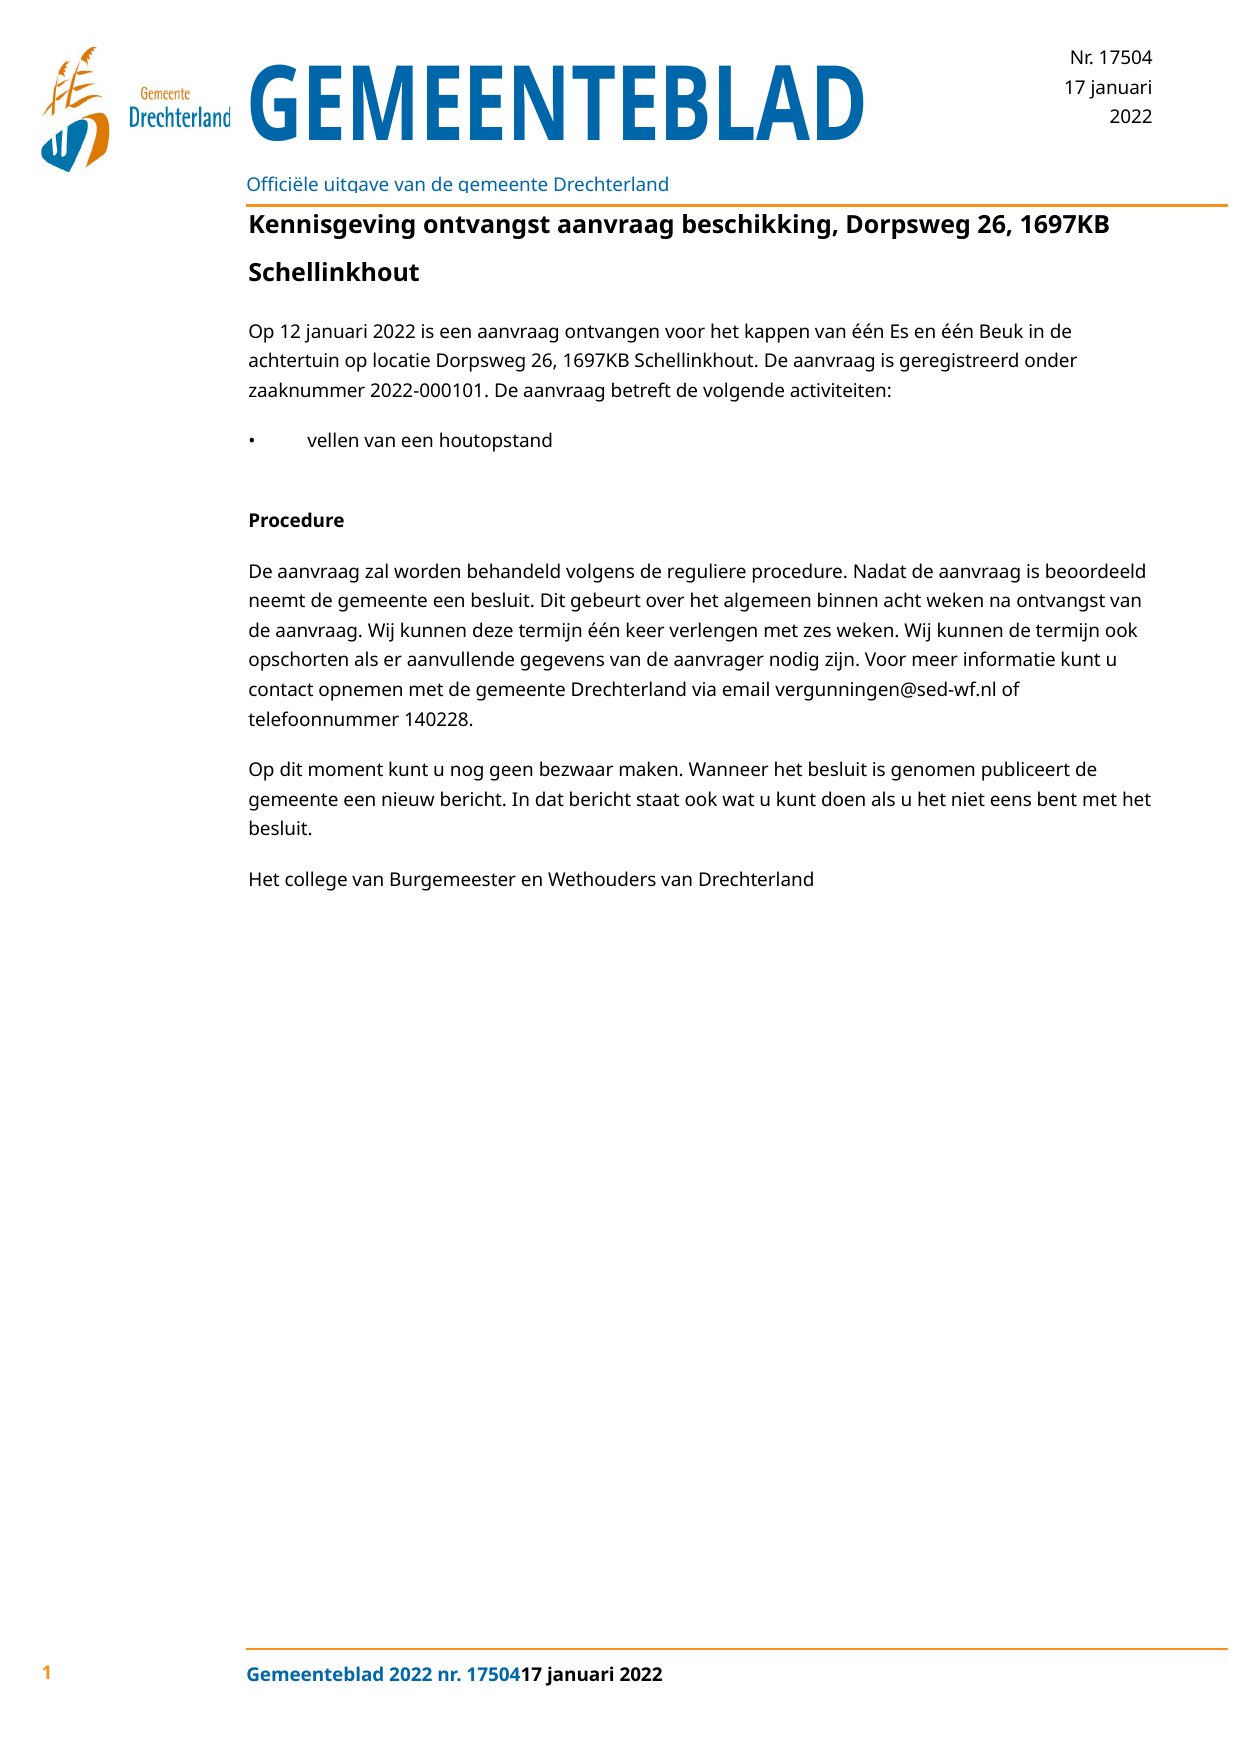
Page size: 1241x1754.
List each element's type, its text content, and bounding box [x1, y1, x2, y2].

picture [41, 158, 64, 172]
text Kennisgeving ontvangst aanvraag beschikking, Dorpsweg 26, 1697KB Schellinkhout [248, 207, 1152, 288]
text Op dit moment kunt u nog geen bezwaar maken. Wanneer het besluit is genomen publiceert de gemeente een nieuw bericht. In dat bericht staat ook wat u kunt doen als u het niet eens bent met het besluit. [248, 756, 1152, 841]
text Het college van Burgemeester en Wethouders van Drechterland [248, 866, 1152, 892]
picture [226, 115, 231, 124]
text Procedure [248, 507, 1152, 533]
text Op 12 januari 2022 is een aanvraag ontvangen voor het kappen van één Es en één Beuk in de achtertuin op locatie Dorpsweg 26, 1697KB Schellinkhout. De aanvraag is geregistreerd onder zaaknummer 2022-000101. De aanvraag betreft de volgende activiteiten: [248, 318, 1152, 403]
text De aanvraag zal worden behandeld volgens de reguliere procedure. Nadat de aanvraag is beoordeeld neemt de gemeente een besluit. Dit gebeurt over het algemeen binnen acht weken na ontvangst van de aanvraag. Wij kunnen deze termijn één keer verlengen met zes weken. Wij kunnen de termijn ook opschorten als er aanvullende gegevens van de aanvrager nodig zijn. Voor meer informatie kunt u contact opnemen met de gemeente Drechterland via email vergunningen@sed-wf.nl of telefoonnummer 140228. [248, 558, 1152, 732]
list vellen van een houtopstand [248, 427, 1152, 453]
picture [41, 47, 231, 172]
